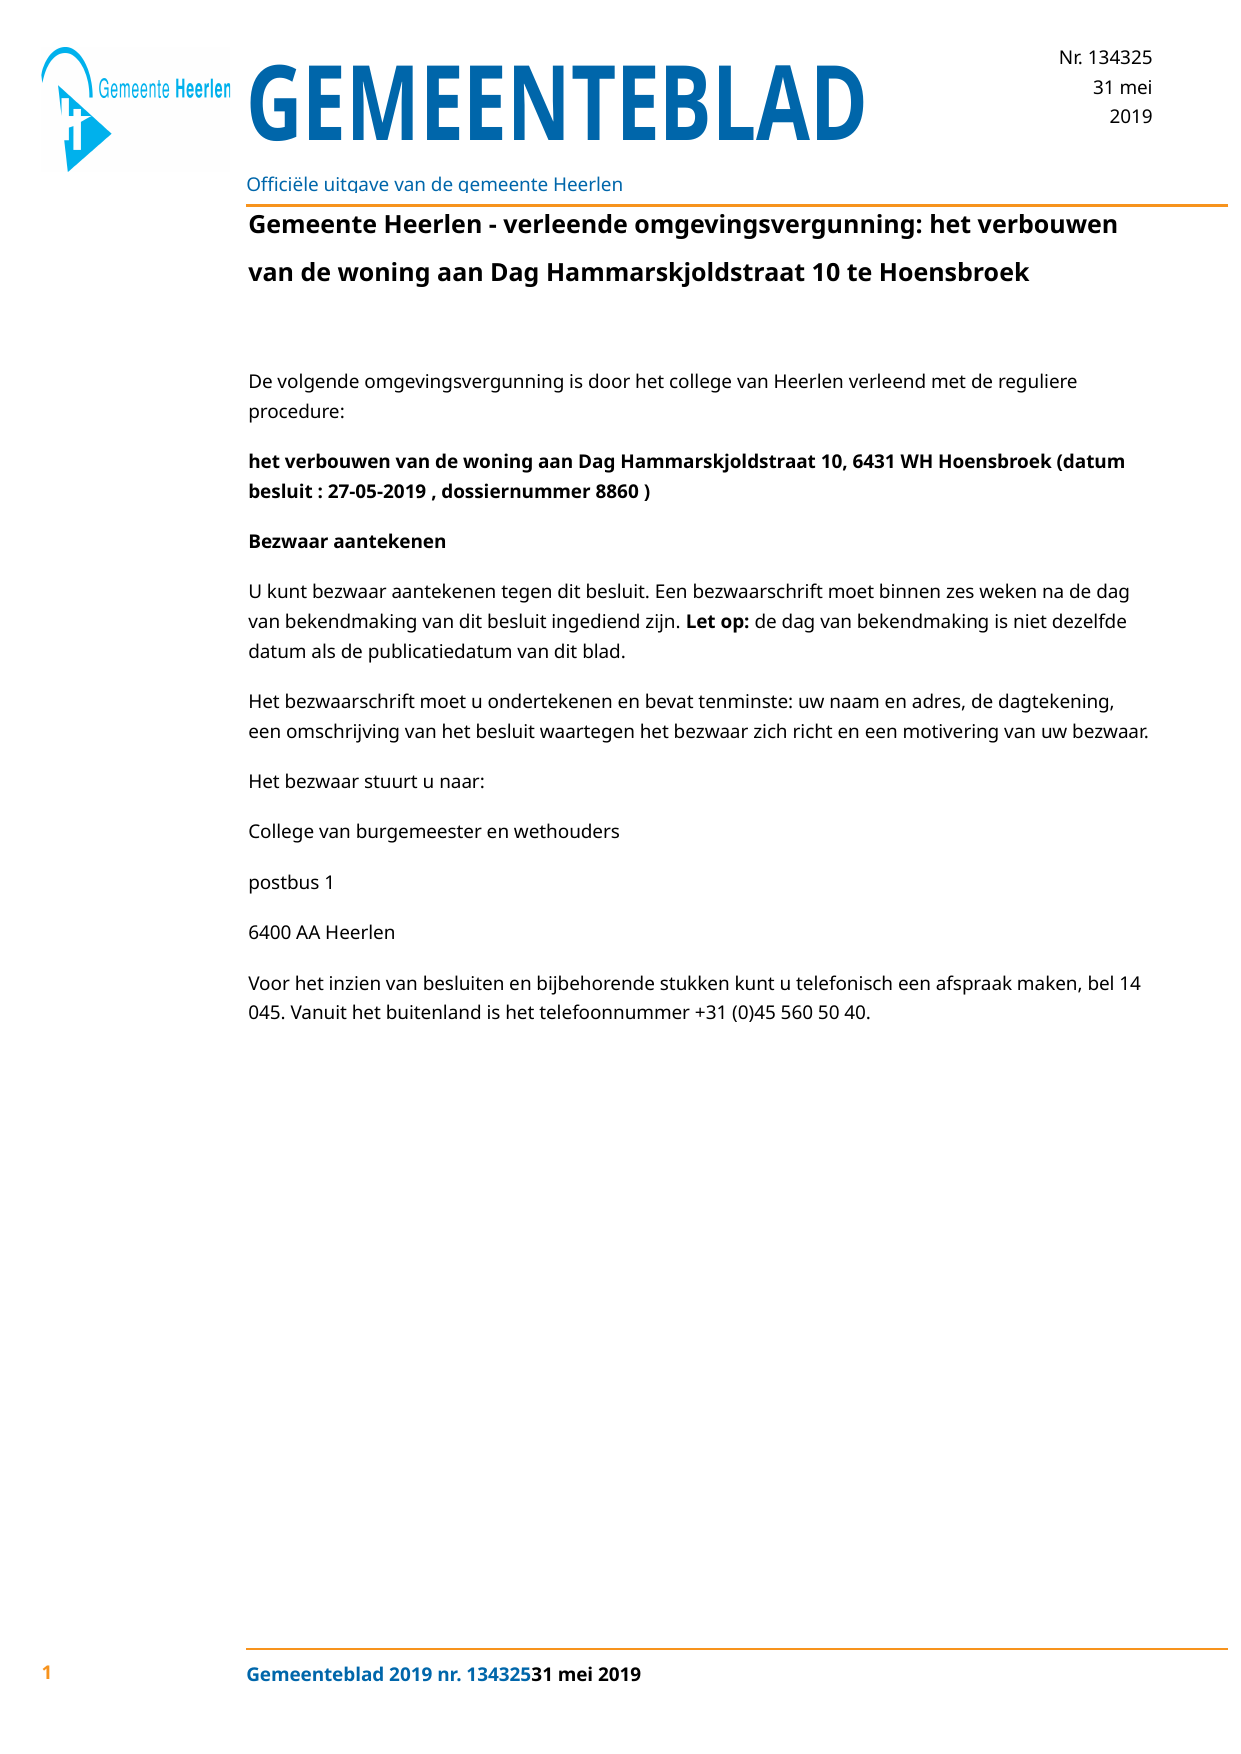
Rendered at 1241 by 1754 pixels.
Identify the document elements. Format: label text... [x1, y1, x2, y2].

text postbus 1 [248, 869, 1152, 895]
text Het bezwaar stuurt u naar: [248, 768, 1152, 794]
text Bezwaar aantekenen [248, 528, 1152, 554]
text Gemeente Heerlen - verleende omgevingsvergunning: het verbouwen van de woning aan Dag Hammarskjoldstraat 10 te Hoensbroek [248, 207, 1152, 288]
text College van burgemeester en wethouders [248, 819, 1152, 844]
text De volgende omgevingsvergunning is door het college van Heerlen verleend met de reguliere procedure: [248, 368, 1152, 424]
text Het bezwaarschrift moet u ondertekenen en bevat tenminste: uw naam en adres, de dagtekening, een omschrijving van het besluit waartegen het bezwaar zich richt en een motivering van uw bezwaar. [248, 688, 1152, 744]
text 6400 AA Heerlen [248, 919, 1152, 945]
text U kunt bezwaar aantekenen tegen dit besluit. Een bezwaarschrift moet binnen zes weken na de dag van bekendmaking van dit besluit ingediend zijn. Let op: de dag van bekendmaking is niet dezelfde datum als de publicatiedatum van dit blad. [248, 579, 1152, 664]
picture [41, 47, 58, 70]
picture [41, 47, 231, 172]
text Voor het inzien van besluiten en bijbehorende stukken kunt u telefonisch een afspraak maken, bel 14 045. Vanuit het buitenland is het telefoonnummer +31 (0)45 560 50 40. [248, 970, 1152, 1025]
text het verbouwen van de woning aan Dag Hammarskjoldstraat 10, 6431 WH Hoensbroek (datum besluit : 27-05-2019 , dossiernummer 8860 ) [248, 448, 1152, 504]
